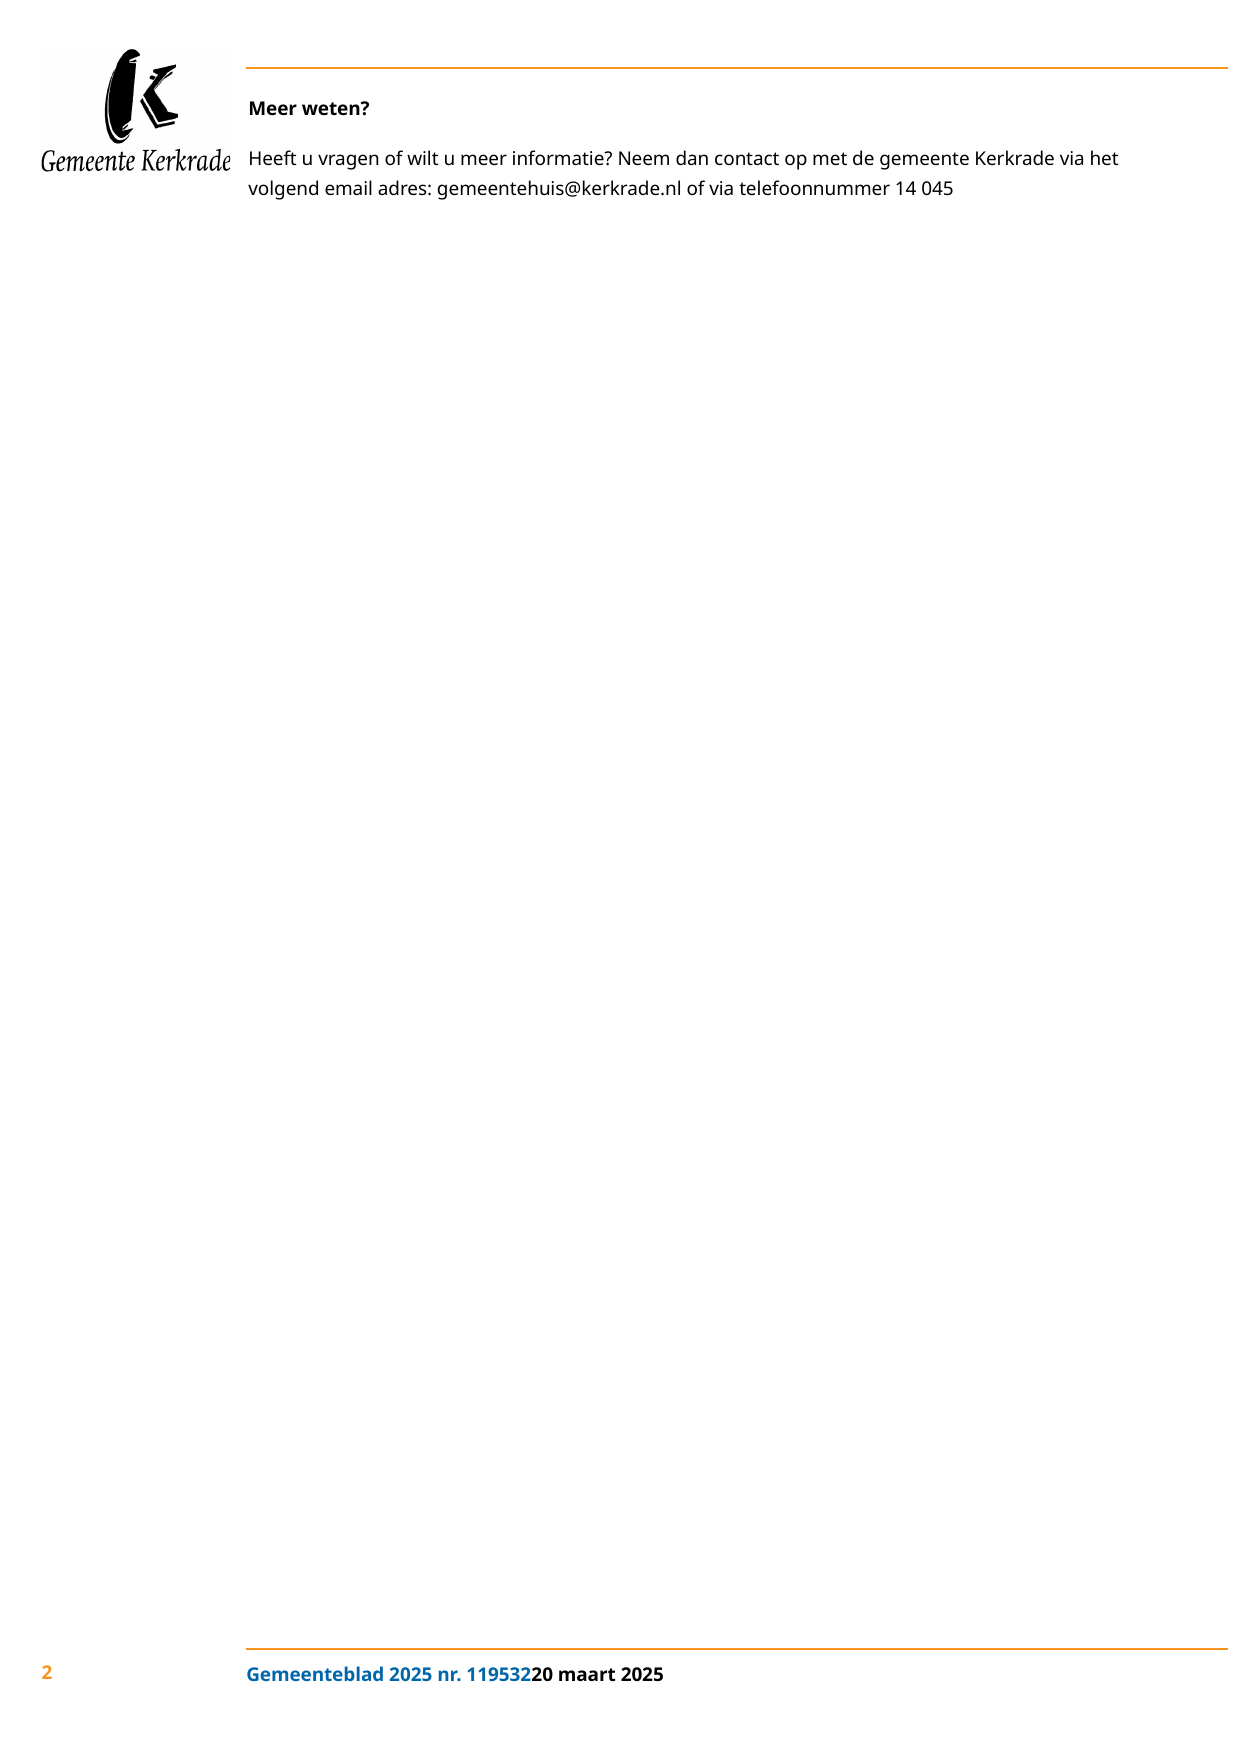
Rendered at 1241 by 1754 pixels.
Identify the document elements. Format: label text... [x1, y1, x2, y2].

text Meer weten? [248, 95, 1152, 121]
text Heeft u vragen of wilt u meer informatie? Neem dan contact op met de gemeente Kerkrade via het volgend email adres: gemeentehuis@kerkrade.nl of via telefoonnummer 14 045 [248, 145, 1152, 201]
picture [41, 47, 231, 172]
